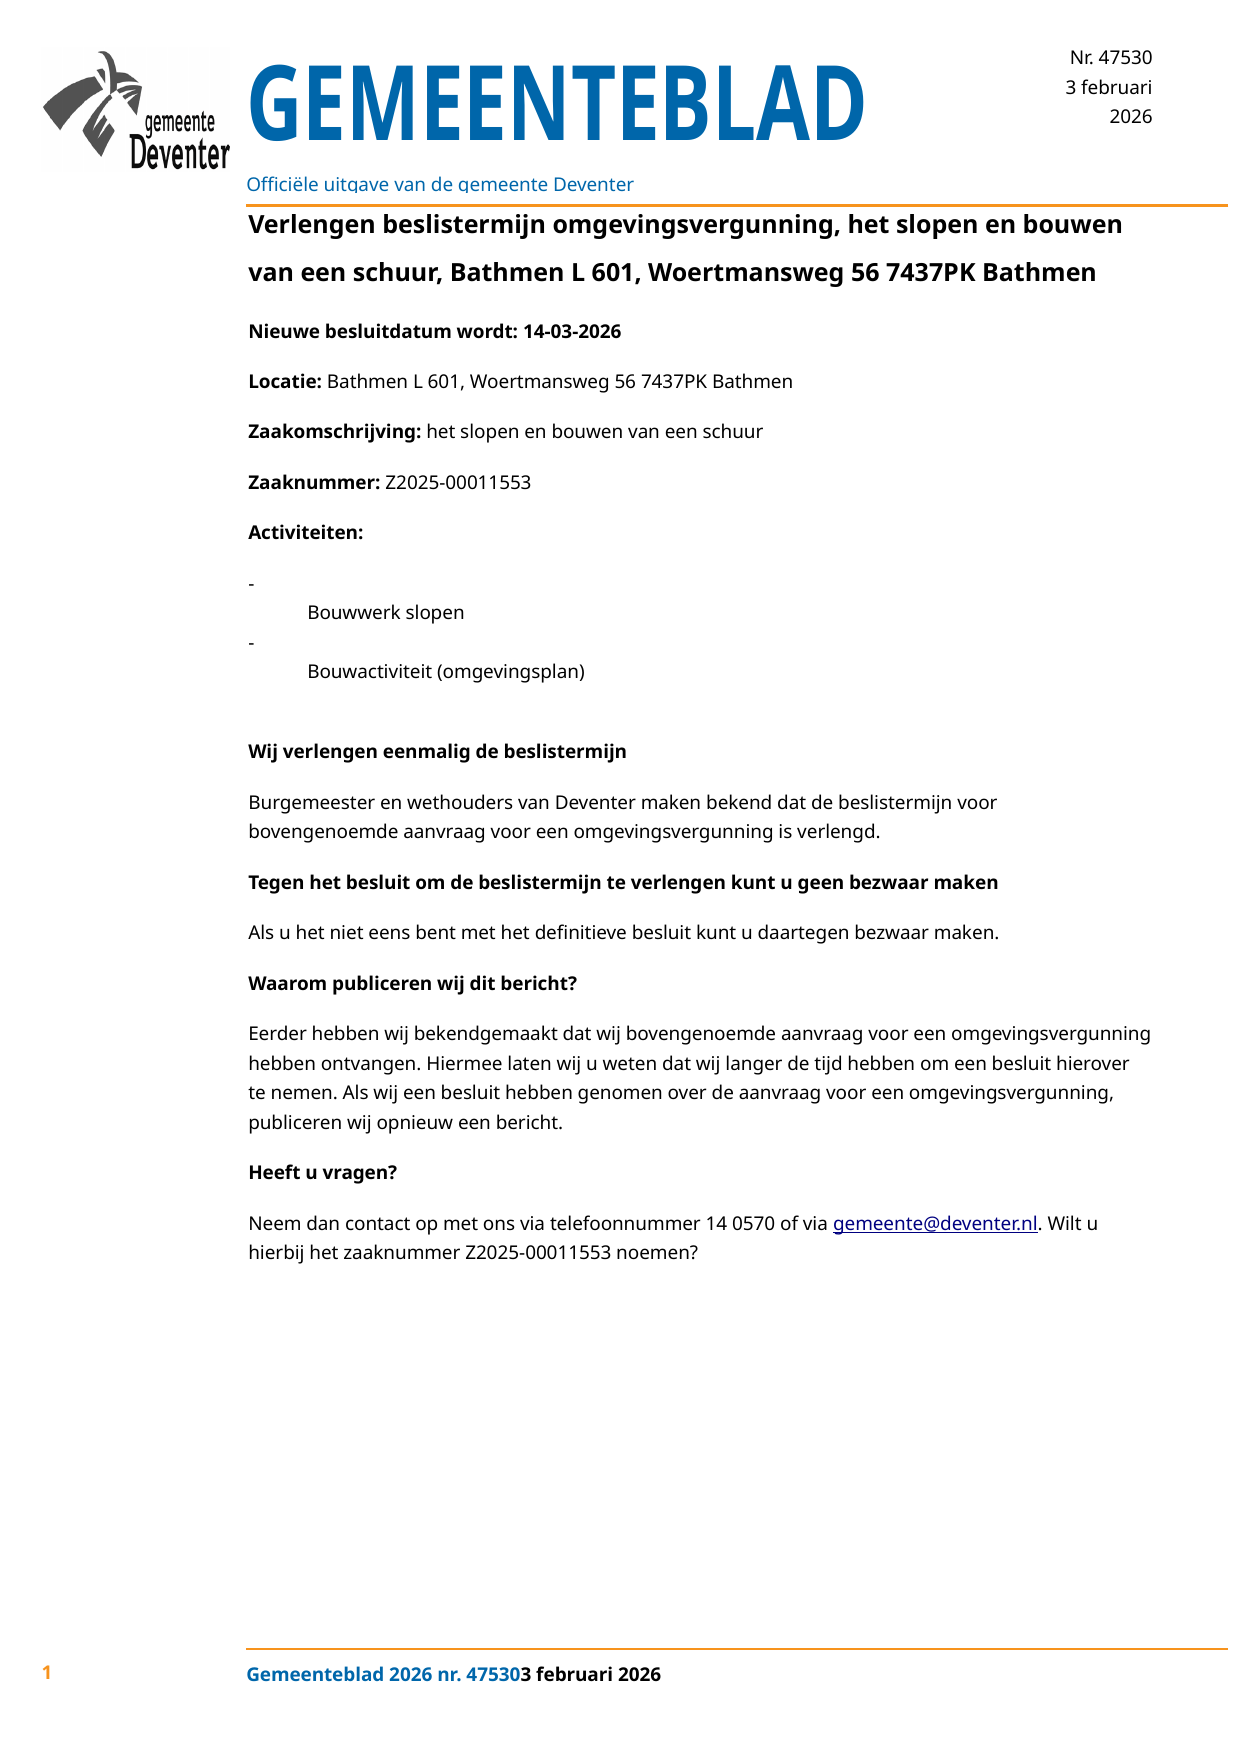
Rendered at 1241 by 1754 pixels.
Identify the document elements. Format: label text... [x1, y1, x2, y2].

text Nieuwe besluitdatum wordt: 14-03-2026 [248, 318, 1152, 344]
text Activiteiten: [248, 519, 1152, 545]
text Wij verlengen eenmalig de beslistermijn [248, 739, 1152, 764]
text Waarom publiceren wij dit bericht? [248, 970, 1152, 996]
text Als u het niet eens bent met het definitieve besluit kunt u daartegen bezwaar maken. [248, 919, 1152, 945]
text Burgemeester en wethouders van Deventer maken bekend dat de beslistermijn voor bovengenoemde aanvraag voor een omgevingsvergunning is verlengd. [248, 789, 1152, 844]
list Bouwactiviteit (omgevingsplan) [248, 659, 1152, 684]
text Locatie: Bathmen L 601, Woertmansweg 56 7437PK Bathmen [248, 368, 1152, 394]
picture [41, 47, 231, 172]
list Bouwwerk slopen [248, 599, 1152, 625]
text Tegen het besluit om de beslistermijn te verlengen kunt u geen bezwaar maken [248, 869, 1152, 895]
text Zaaknummer: Z2025-00011553 [248, 469, 1152, 495]
text Neem dan contact op met ons via telefoonnummer 14 0570 of via gemeente@deventer.nl. Wilt u hierbij het zaaknummer Z2025-00011553 noemen? [248, 1210, 1152, 1265]
text Verlengen beslistermijn omgevingsvergunning, het slopen en bouwen van een schuur, Bathmen L 601, Woertmansweg 56 7437PK Bathmen [248, 207, 1152, 288]
text Zaakomschrijving: het slopen en bouwen van een schuur [248, 419, 1152, 444]
text Heeft u vragen? [248, 1159, 1152, 1185]
text Eerder hebben wij bekendgemaakt dat wij bovengenoemde aanvraag voor een omgevingsvergunning hebben ontvangen. Hiermee laten wij u weten dat wij langer de tijd hebben om een besluit hierover te nemen. Als wij een besluit hebben genomen over de aanvraag voor een omgevingsvergunning, publiceren wij opnieuw een bericht. [248, 1020, 1152, 1135]
